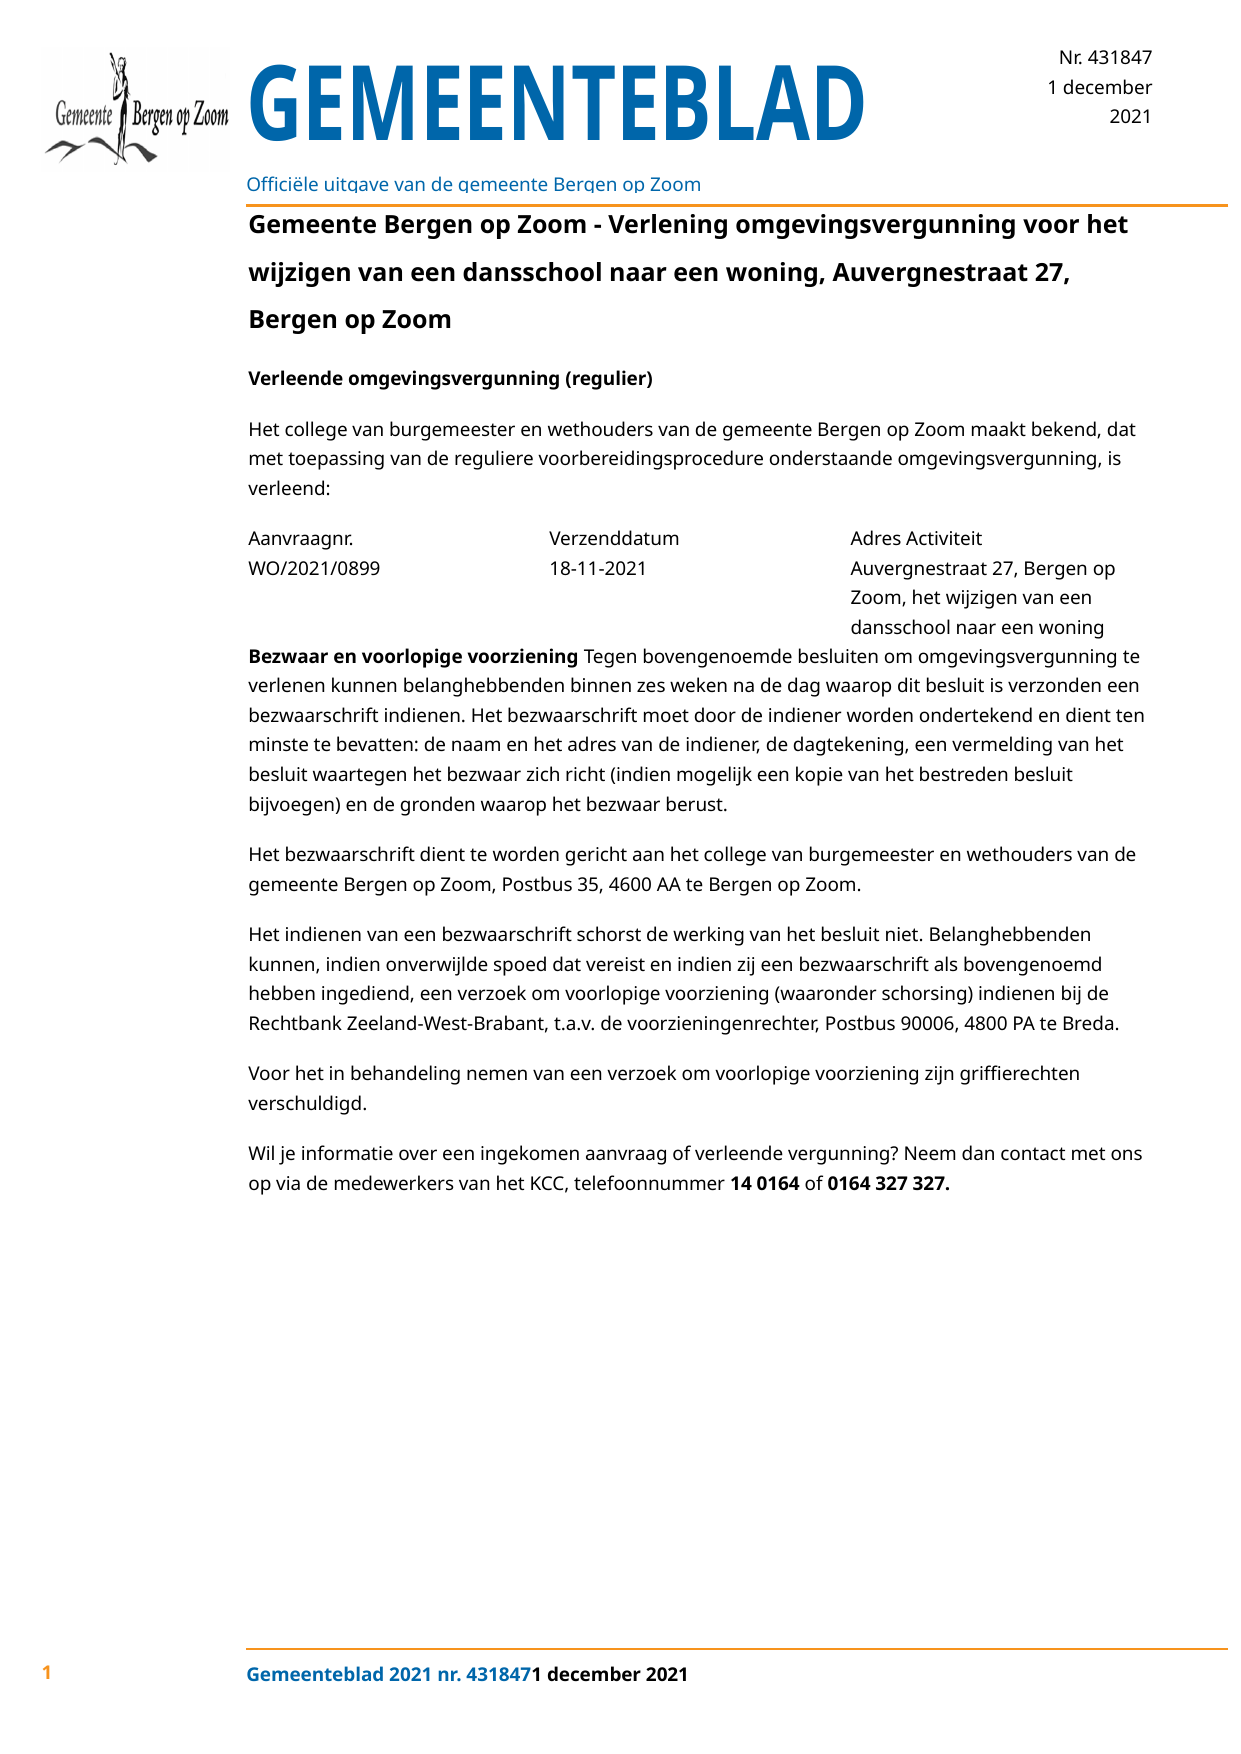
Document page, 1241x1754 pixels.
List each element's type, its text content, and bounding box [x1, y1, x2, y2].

picture [41, 47, 231, 172]
table_header 18-11-2021 [549, 555, 850, 639]
table_header WO/2021/0899 [248, 555, 549, 639]
text Het college van burgemeester en wethouders van de gemeente Bergen op Zoom maakt bekend, dat met toepassing van de reguliere voorbereidingsprocedure onderstaande omgevingsvergunning, is verleend: [248, 416, 1152, 501]
table_header Verzenddatum [549, 526, 850, 551]
table_header Adres Activiteit [850, 526, 1152, 551]
text Verleende omgevingsvergunning (regulier) [248, 366, 1152, 391]
text Voor het in behandeling nemen van een verzoek om voorlopige voorziening zijn griffierechten verschuldigd. [248, 1060, 1152, 1116]
table_header Aanvraagnr. [248, 526, 549, 551]
text Het bezwaarschrift dient te worden gericht aan het college van burgemeester en wethouders van de gemeente Bergen op Zoom, Postbus 35, 4600 AA te Bergen op Zoom. [248, 841, 1152, 896]
table_header Auvergnestraat 27, Bergen op Zoom, het wijzigen van een dansschool naar een woning [850, 555, 1152, 639]
text Wil je informatie over een ingekomen aanvraag of verleende vergunning? Neem dan contact met ons op via de medewerkers van het KCC, telefoonnummer 14 0164 of 0164 327 327. [248, 1140, 1152, 1196]
text Bezwaar en voorlopige voorziening Tegen bovengenoemde besluiten om omgevingsvergunning te verlenen kunnen belanghebbenden binnen zes weken na de dag waarop dit besluit is verzonden een bezwaarschrift indienen. Het bezwaarschrift moet door de indiener worden ondertekend en dient ten minste te bevatten: de naam en het adres van de indiener, de dagtekening, een vermelding van het besluit waartegen het bezwaar zich richt (indien mogelijk een kopie van het bestreden besluit bijvoegen) en de gronden waarop het bezwaar berust. [248, 643, 1152, 816]
text Het indienen van een bezwaarschrift schorst de werking van het besluit niet. Belanghebbenden kunnen, indien onverwijlde spoed dat vereist en indien zij een bezwaarschrift als bovengenoemd hebben ingediend, een verzoek om voorlopige voorziening (waaronder schorsing) indienen bij de Rechtbank Zeeland-West-Brabant, t.a.v. de voorzieningenrechter, Postbus 90006, 4800 PA te Breda. [248, 921, 1152, 1036]
text Gemeente Bergen op Zoom - Verlening omgevingsvergunning voor het wijzigen van een dansschool naar een woning, Auvergnestraat 27, Bergen op Zoom [248, 207, 1152, 336]
